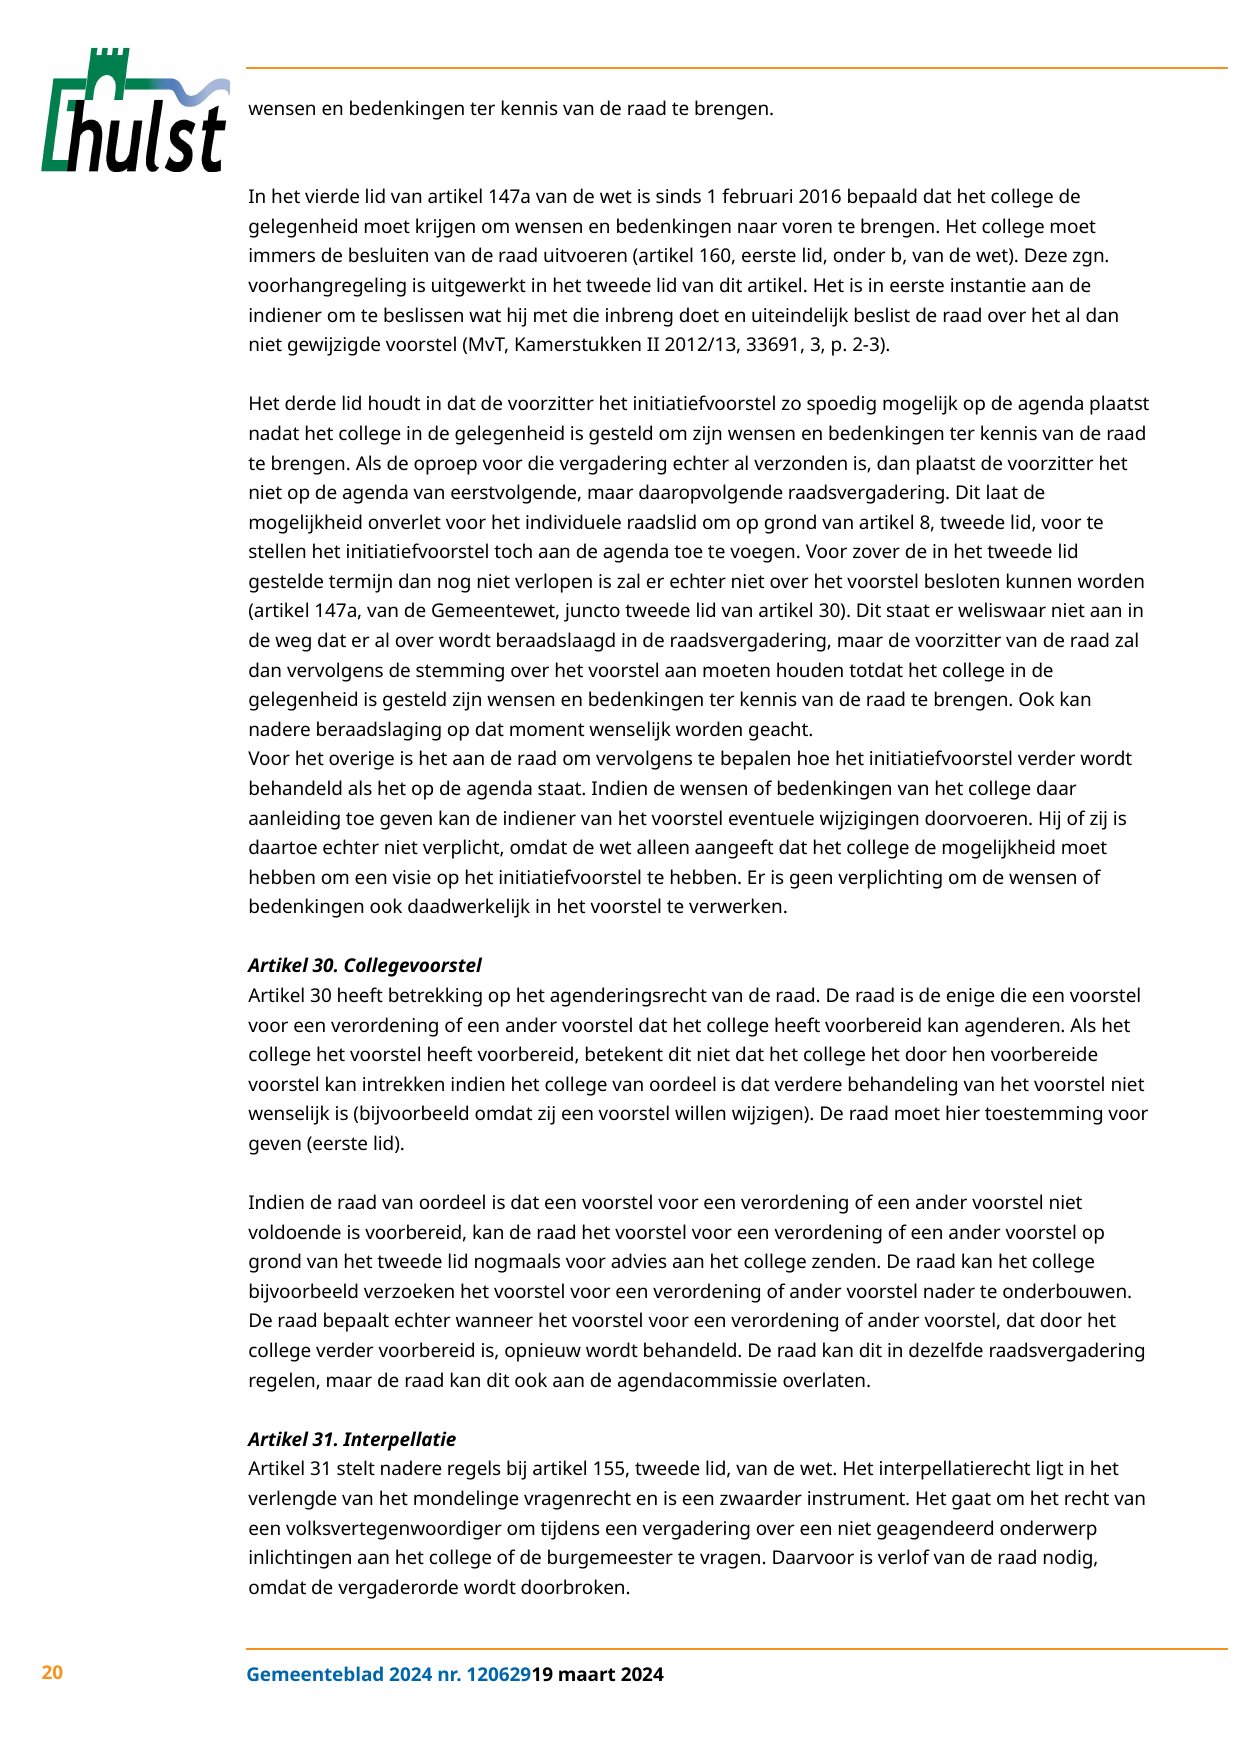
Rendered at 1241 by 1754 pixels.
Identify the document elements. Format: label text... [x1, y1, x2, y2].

text Artikel 31 stelt nadere regels bij artikel 155, tweede lid, van de wet. Het interpellatierecht ligt in het verlengde van het mondelinge vragenrecht en is een zwaarder instrument. Het gaat om het recht van een volksvertegenwoordiger om tijdens een vergadering over een niet geagendeerd onderwerp inlichtingen aan het college of de burgemeester te vragen. Daarvoor is verlof van de raad nodig, omdat de vergaderorde wordt doorbroken. [248, 1456, 1152, 1600]
picture [41, 47, 231, 172]
text Artikel 30 heeft betrekking op het agenderingsrecht van de raad. De raad is de enige die een voorstel voor een verordening of een ander voorstel dat het college heeft voorbereid kan agenderen. Als het college het voorstel heeft voorbereid, betekent dit niet dat het college het door hen voorbereide voorstel kan intrekken indien het college van oordeel is dat verdere behandeling van het voorstel niet wenselijk is (bijvoorbeeld omdat zij een voorstel willen wijzigen). De raad moet hier toestemming voor geven (eerste lid). [248, 982, 1152, 1156]
text Voor het overige is het aan de raad om vervolgens te bepalen hoe het initiatiefvoorstel verder wordt behandeld als het op de agenda staat. Indien de wensen of bedenkingen van het college daar aanleiding toe geven kan de indiener van het voorstel eventuele wijzigingen doorvoeren. Hij of zij is daartoe echter niet verplicht, omdat de wet alleen aangeeft dat het college de mogelijkheid moet hebben om een visie op het initiatiefvoorstel te hebben. Er is geen verplichting om de wensen of bedenkingen ook daadwerkelijk in het voorstel te verwerken. [248, 746, 1152, 919]
text In het vierde lid van artikel 147a van de wet is sinds 1 februari 2016 bepaald dat het college de gelegenheid moet krijgen om wensen en bedenkingen naar voren te brengen. Het college moet immers de besluiten van de raad uitvoeren (artikel 160, eerste lid, onder b, van de wet). Deze zgn. voorhangregeling is uitgewerkt in het tweede lid van dit artikel. Het is in eerste instantie aan de indiener om te beslissen wat hij met die inbreng doet en uiteindelijk beslist de raad over het al dan niet gewijzigde voorstel (MvT, Kamerstukken II 2012/13, 33691, 3, p. 2-3). [248, 183, 1152, 357]
text Het derde lid houdt in dat de voorzitter het initiatiefvoorstel zo spoedig mogelijk op de agenda plaatst nadat het college in de gelegenheid is gesteld om zijn wensen en bedenkingen ter kennis van de raad te brengen. Als de oproep voor die vergadering echter al verzonden is, dan plaatst de voorzitter het niet op de agenda van eerstvolgende, maar daaropvolgende raadsvergadering. Dit laat de mogelijkheid onverlet voor het individuele raadslid om op grond van artikel 8, tweede lid, voor te stellen het initiatiefvoorstel toch aan de agenda toe te voegen. Voor zover de in het tweede lid gestelde termijn dan nog niet verlopen is zal er echter niet over het voorstel besloten kunnen worden (artikel 147a, van de Gemeentewet, juncto tweede lid van artikel 30). Dit staat er weliswaar niet aan in de weg dat er al over wordt beraadslaagd in de raadsvergadering, maar de voorzitter van de raad zal dan vervolgens de stemming over het voorstel aan moeten houden totdat het college in de gelegenheid is gesteld zijn wensen en bedenkingen ter kennis van de raad te brengen. Ook kan nadere beraadslaging op dat moment wenselijk worden geacht. [248, 391, 1152, 742]
text Indien de raad van oordeel is dat een voorstel voor een verordening of een ander voorstel niet voldoende is voorbereid, kan de raad het voorstel voor een verordening of een ander voorstel op grond van het tweede lid nogmaals voor advies aan het college zenden. De raad kan het college bijvoorbeeld verzoeken het voorstel voor een verordening of ander voorstel nader te onderbouwen. De raad bepaalt echter wanneer het voorstel voor een verordening of ander voorstel, dat door het college verder voorbereid is, opnieuw wordt behandeld. De raad kan dit in dezelfde raadsvergadering regelen, maar de raad kan dit ook aan de agendacommissie overlaten. [248, 1189, 1152, 1393]
text Artikel 30. Collegevoorstel [248, 953, 1152, 978]
text wensen en bedenkingen ter kennis van de raad te brengen. [248, 95, 1152, 121]
text Artikel 31. Interpellatie [248, 1426, 1152, 1452]
